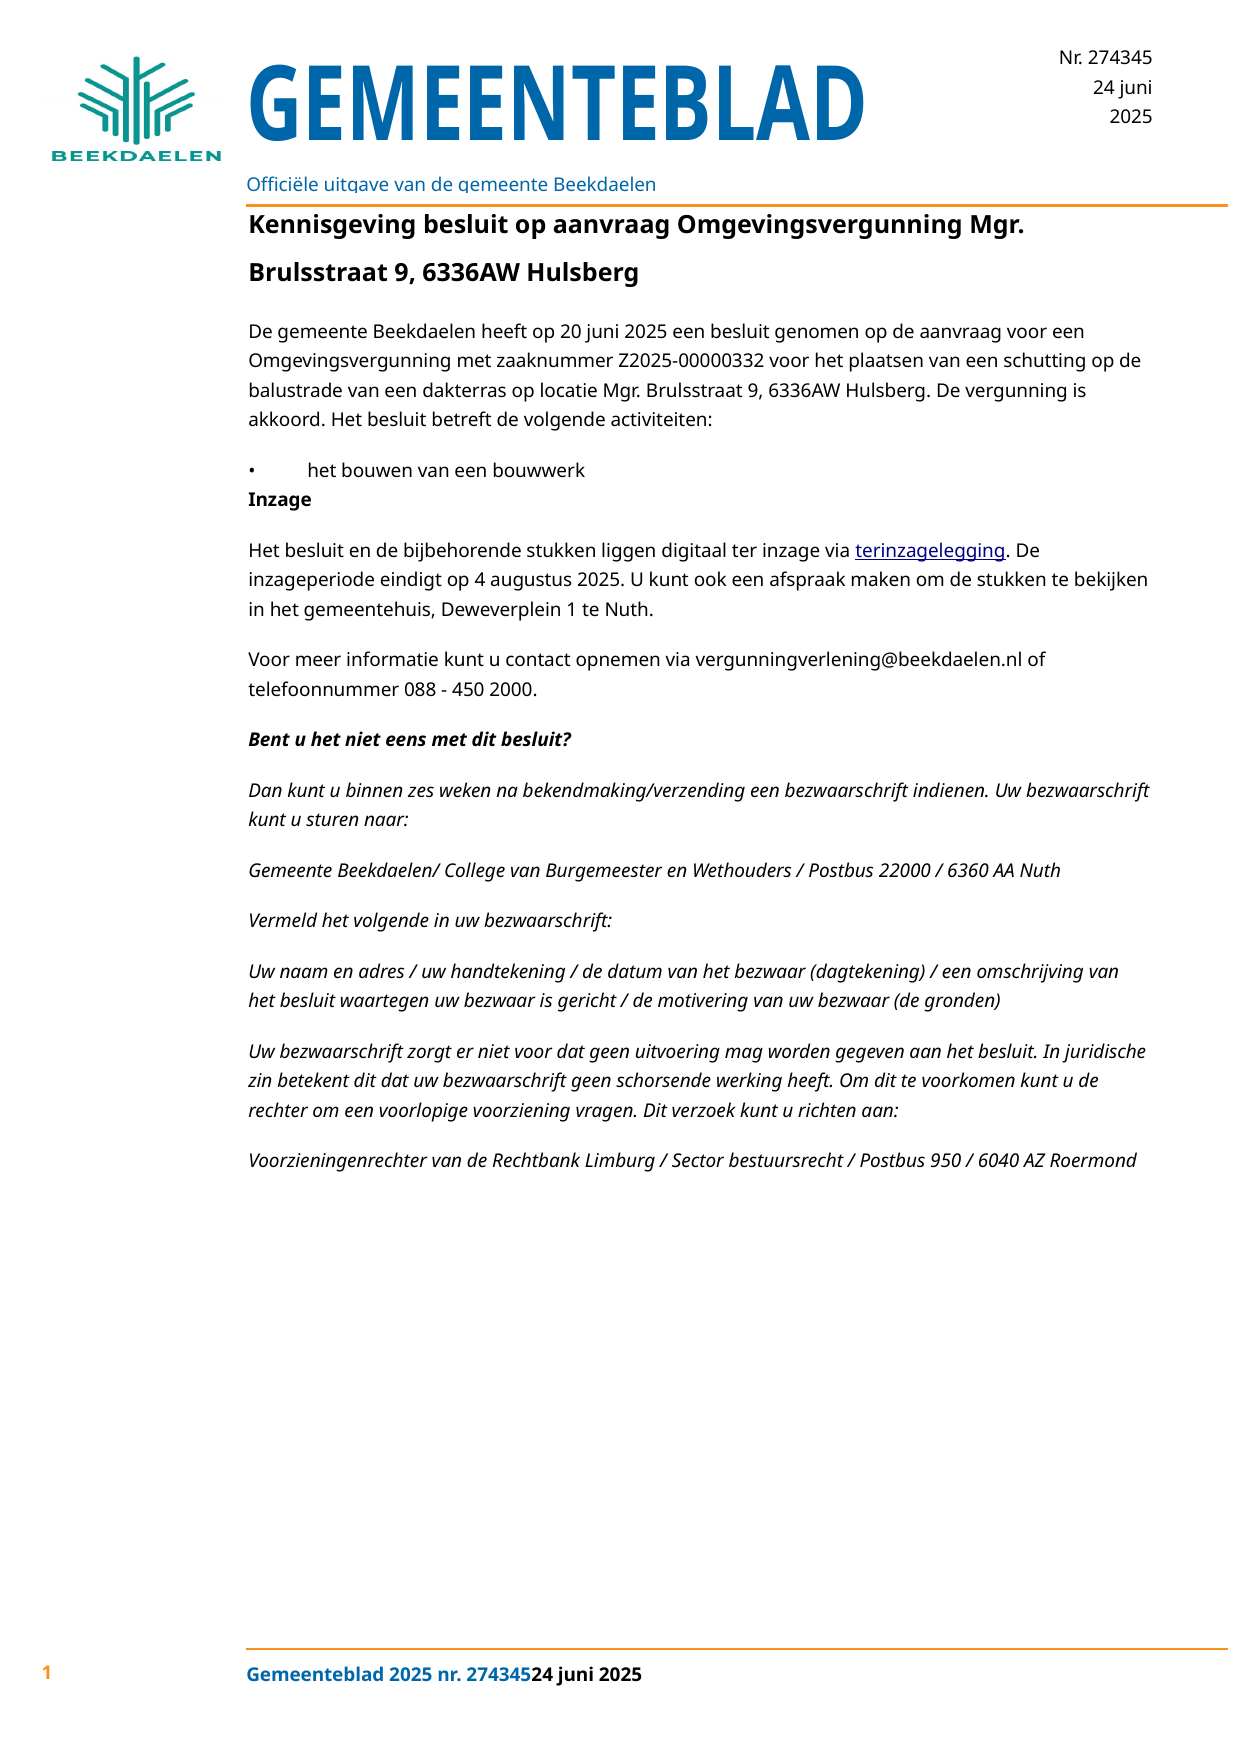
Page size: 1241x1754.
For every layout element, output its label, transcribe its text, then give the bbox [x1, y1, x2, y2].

text Bent u het niet eens met dit besluit? [248, 727, 1152, 752]
text Kennisgeving besluit op aanvraag Omgevingsvergunning Mgr. Brulsstraat 9, 6336AW Hulsberg [248, 207, 1152, 288]
text Inzage [248, 487, 1152, 512]
text Het besluit en de bijbehorende stukken liggen digitaal ter inzage via terinzagelegging. De inzageperiode eindigt op 4 augustus 2025. U kunt ook een afspraak maken om de stukken te bekijken in het gemeentehuis, Deweverplein 1 te Nuth. [248, 537, 1152, 622]
text Voor meer informatie kunt u contact opnemen via vergunningverlening@beekdaelen.nl of telefoonnummer 088 - 450 2000. [248, 647, 1152, 702]
text De gemeente Beekdaelen heeft op 20 juni 2025 een besluit genomen op de aanvraag voor een Omgevingsvergunning met zaaknummer Z2025-00000332 voor het plaatsen van een schutting op de balustrade van een dakterras op locatie Mgr. Brulsstraat 9, 6336AW Hulsberg. De vergunning is akkoord. Het besluit betreft de volgende activiteiten: [248, 318, 1152, 432]
text Uw bezwaarschrift zorgt er niet voor dat geen uitvoering mag worden gegeven aan het besluit. In juridische zin betekent dit dat uw bezwaarschrift geen schorsende werking heeft. Om dit te voorkomen kunt u de rechter om een voorlopige voorziening vragen. Dit verzoek kunt u richten aan: [248, 1038, 1152, 1123]
text Dan kunt u binnen zes weken na bekendmaking/verzending een bezwaarschrift indienen. Uw bezwaarschrift kunt u sturen naar: [248, 777, 1152, 832]
text Uw naam en adres / uw handtekening / de datum van het bezwaar (dagtekening) / een omschrijving van het besluit waartegen uw bezwaar is gericht / de motivering van uw bezwaar (de gronden) [248, 958, 1152, 1013]
text Vermeld het volgende in uw bezwaarschrift: [248, 907, 1152, 933]
picture [41, 47, 231, 172]
text Gemeente Beekdaelen/ College van Burgemeester en Wethouders / Postbus 22000 / 6360 AA Nuth [248, 857, 1152, 883]
list het bouwen van een bouwwerk [248, 457, 1152, 483]
text Voorzieningenrechter van de Rechtbank Limburg / Sector bestuursrecht / Postbus 950 / 6040 AZ Roermond [248, 1147, 1152, 1173]
